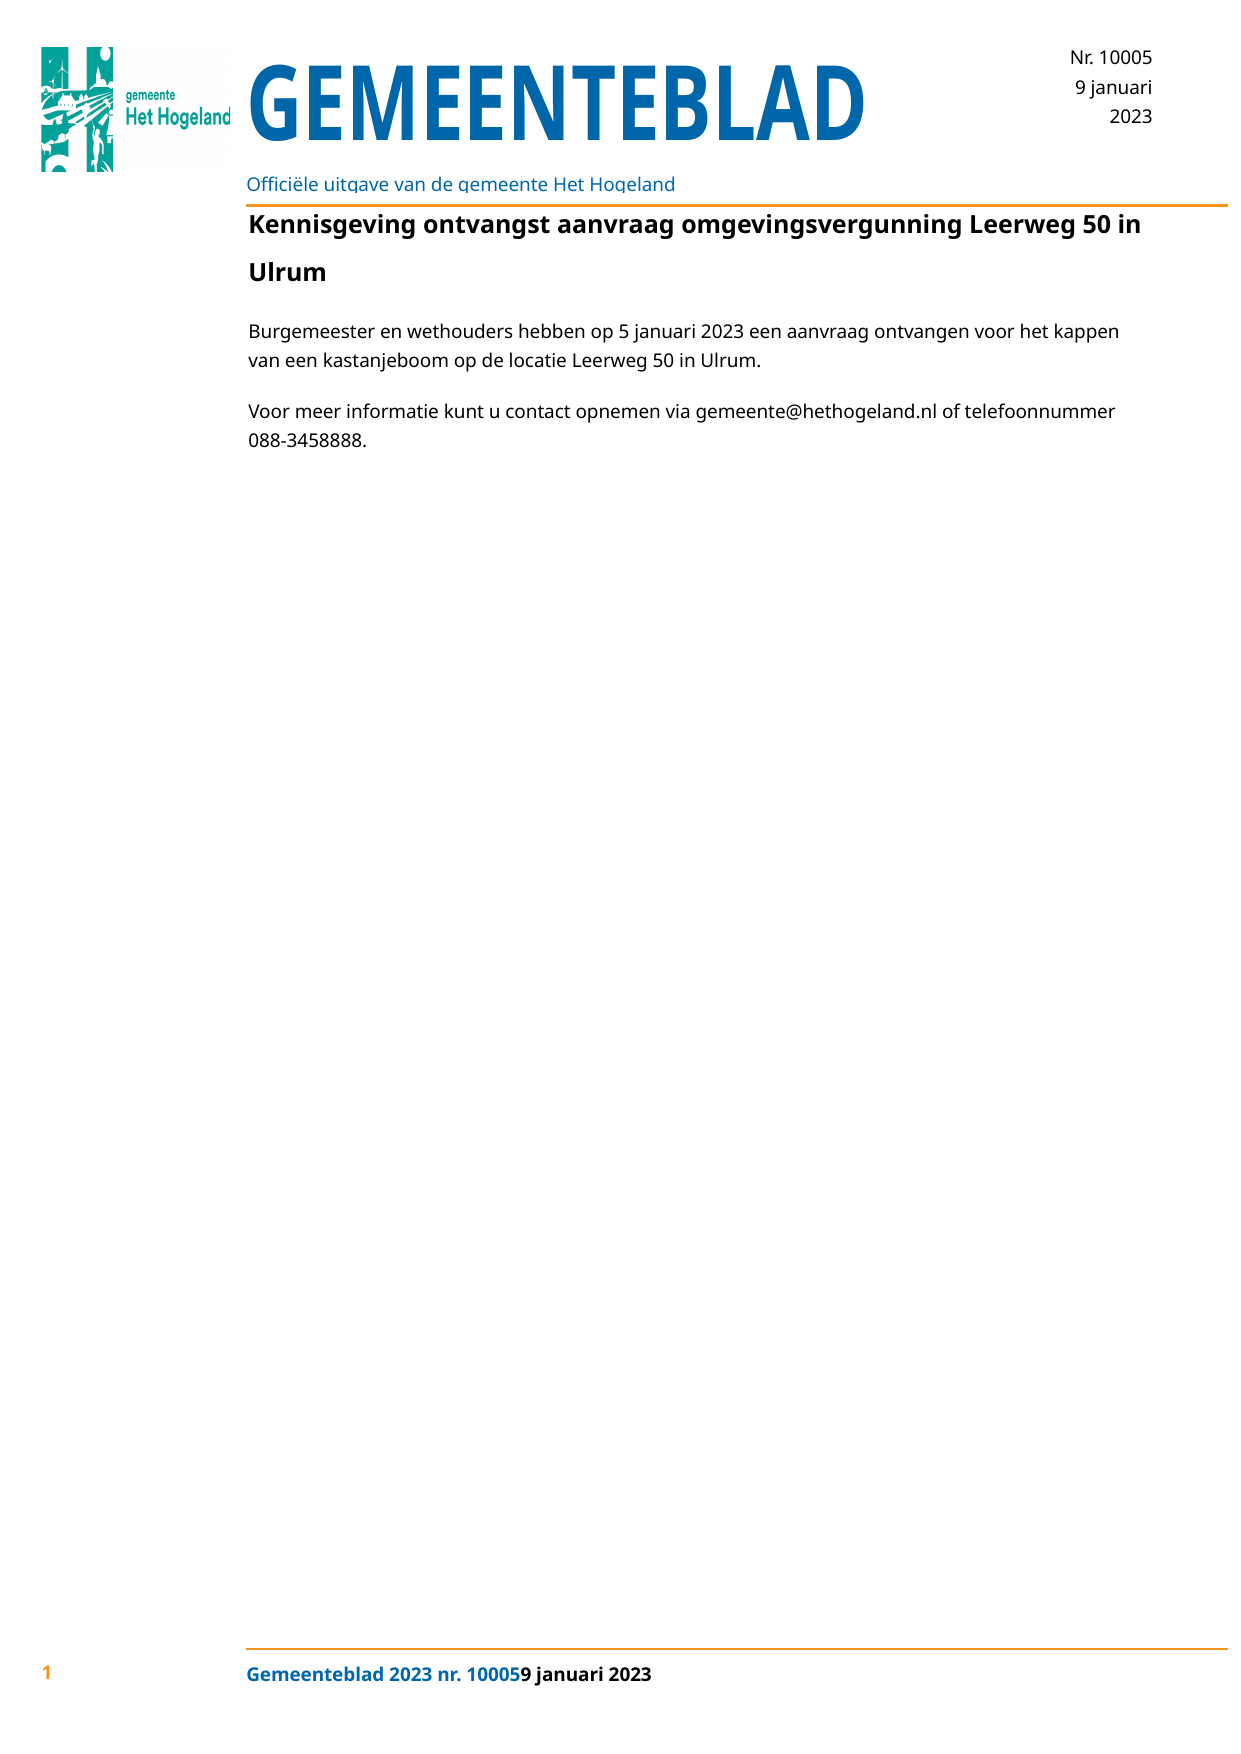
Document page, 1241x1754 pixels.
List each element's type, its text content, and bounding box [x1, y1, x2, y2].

text Voor meer informatie kunt u contact opnemen via gemeente@hethogeland.nl of telefoonnummer 088-3458888. [248, 398, 1152, 453]
picture [41, 47, 231, 172]
text Kennisgeving ontvangst aanvraag omgevingsvergunning Leerweg 50 in Ulrum [248, 207, 1152, 288]
text Burgemeester en wethouders hebben op 5 januari 2023 een aanvraag ontvangen voor het kappen van een kastanjeboom op de locatie Leerweg 50 in Ulrum. [248, 318, 1152, 373]
